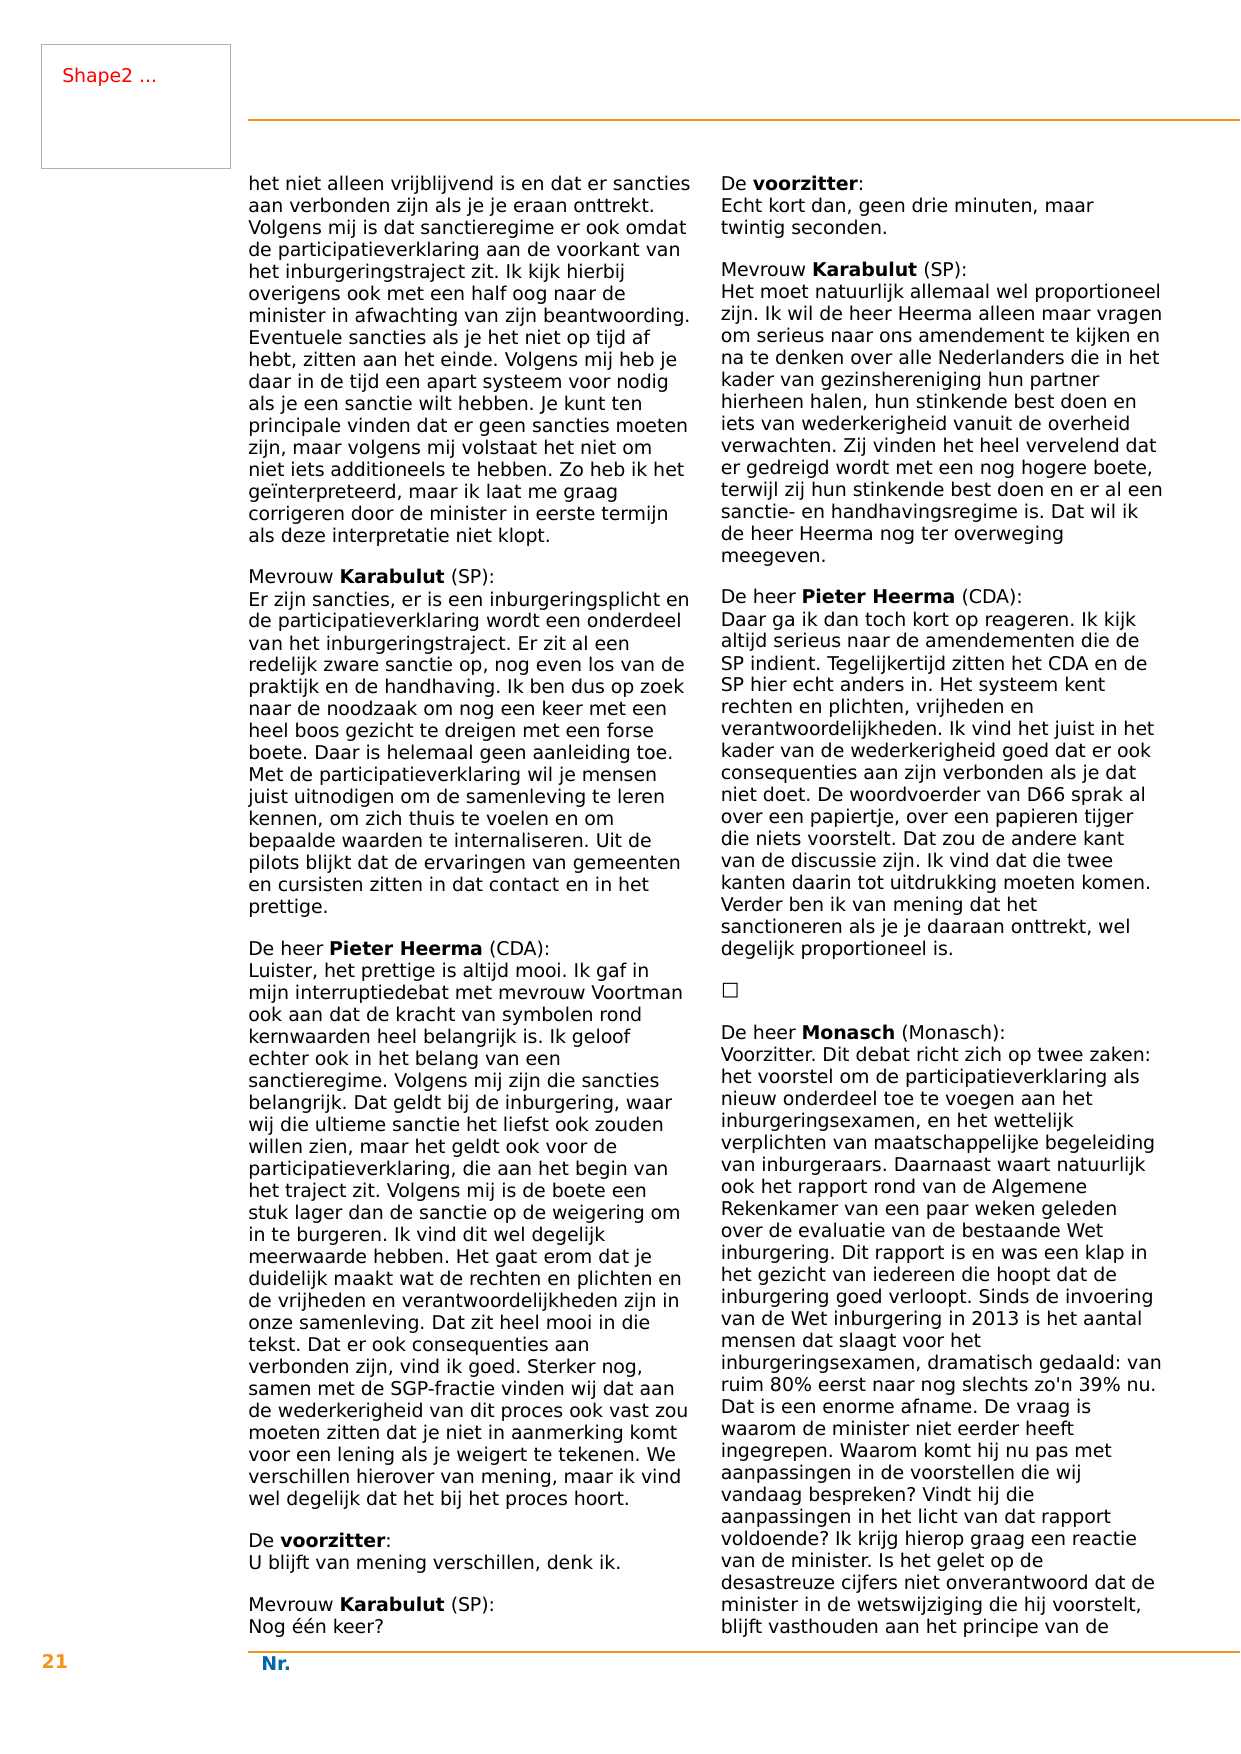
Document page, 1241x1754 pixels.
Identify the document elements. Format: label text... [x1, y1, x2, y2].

text Mevrouw Karabulut (SP): [721, 259, 1163, 281]
text Mevrouw Karabulut (SP): [248, 566, 691, 588]
text U blijft van mening verschillen, denk ik. [248, 1552, 691, 1573]
text Luister, het prettige is altijd mooi. Ik gaf in mijn interruptiedebat met mevrouw Voortman ook aan dat de kracht van symbolen rond kernwaarden heel belangrijk is. Ik geloof echter ook in het belang van een sanctieregime. Volgens mij zijn die sancties belangrijk. Dat geldt bij de inburgering, waar wij die ultieme sanctie het liefst ook zouden willen zien, maar het geldt ook voor de participatieverklaring, die aan het begin van het traject zit. Volgens mij is de boete een stuk lager dan de sanctie op de weigering om in te burgeren. Ik vind dit wel degelijk meerwaarde hebben. Het gaat erom dat je duidelijk maakt wat de rechten en plichten en de vrijheden en verantwoordelijkheden zijn in onze samenleving. Dat zit heel mooi in die tekst. Dat er ook consequenties aan verbonden zijn, vind ik goed. Sterker nog, samen met de SGP-fractie vinden wij dat aan de wederkerigheid van dit proces ook vast zou moeten zitten dat je niet in aanmerking komt voor een lening als je weigert te tekenen. We verschillen hierover van mening, maar ik vind wel degelijk dat het bij het proces hoort. [248, 960, 691, 1509]
text ⬜ [721, 980, 1163, 1002]
text De voorzitter: [721, 173, 1163, 195]
text De voorzitter: [248, 1529, 691, 1552]
text het niet alleen vrijblijvend is en dat er sancties aan verbonden zijn als je je eraan onttrekt. Volgens mij is dat sanctieregime er ook omdat de participatieverklaring aan de voorkant van het inburgeringstraject zit. Ik kijk hierbij overigens ook met een half oog naar de minister in afwachting van zijn beantwoording. Eventuele sancties als je het niet op tijd af hebt, zitten aan het einde. Volgens mij heb je daar in de tijd een apart systeem voor nodig als je een sanctie wilt hebben. Je kunt ten principale vinden dat er geen sancties moeten zijn, maar volgens mij volstaat het niet om niet iets additioneels te hebben. Zo heb ik het geïnterpreteerd, maar ik laat me graag corrigeren door de minister in eerste termijn als deze interpretatie niet klopt. [248, 173, 691, 546]
text De heer Pieter Heerma (CDA): [721, 586, 1163, 608]
text De heer Monasch (Monasch): [721, 1022, 1163, 1044]
text Het moet natuurlijk allemaal wel proportioneel zijn. Ik wil de heer Heerma alleen maar vragen om serieus naar ons amendement te kijken en na te denken over alle Nederlanders die in het kader van gezinshereniging hun partner hierheen halen, hun stinkende best doen en iets van wederkerigheid vanuit de overheid verwachten. Zij vinden het heel vervelend dat er gedreigd wordt met een nog hogere boete, terwijl zij hun stinkende best doen en er al een sanctie- en handhavingsregime is. Dat wil ik de heer Heerma nog ter overweging meegeven. [721, 281, 1163, 566]
text Voorzitter. Dit debat richt zich op twee zaken: het voorstel om de participatieverklaring als nieuw onderdeel toe te voegen aan het inburgeringsexamen, en het wettelijk verplichten van maatschappelijke begeleiding van inburgeraars. Daarnaast waart natuurlijk ook het rapport rond van de Algemene Rekenkamer van een paar weken geleden over de evaluatie van de bestaande Wet inburgering. Dit rapport is en was een klap in het gezicht van iedereen die hoopt dat de inburgering goed verloopt. Sinds de invoering van de Wet inburgering in 2013 is het aantal mensen dat slaagt voor het inburgeringsexamen, dramatisch gedaald: van ruim 80% eerst naar nog slechts zo'n 39% nu. Dat is een enorme afname. De vraag is waarom de minister niet eerder heeft ingegrepen. Waarom komt hij nu pas met aanpassingen in de voorstellen die wij vandaag bespreken? Vindt hij die aanpassingen in het licht van dat rapport voldoende? Ik krijg hierop graag een reactie van de minister. Is het gelet op de desastreuze cijfers niet onverantwoord dat de minister in de wetswijziging die hij voorstelt, blijft vasthouden aan het principe van de [721, 1044, 1163, 1637]
text Nog één keer? [248, 1616, 691, 1637]
text Mevrouw Karabulut (SP): [248, 1593, 691, 1616]
text Daar ga ik dan toch kort op reageren. Ik kijk altijd serieus naar de amendementen die de SP indient. Tegelijkertijd zitten het CDA en de SP hier echt anders in. Het systeem kent rechten en plichten, vrijheden en verantwoordelijkheden. Ik vind het juist in het kader van de wederkerigheid goed dat er ook consequenties aan zijn verbonden als je dat niet doet. De woordvoerder van D66 sprak al over een papiertje, over een papieren tijger die niets voorstelt. Dat zou de andere kant van de discussie zijn. Ik vind dat die twee kanten daarin tot uitdrukking moeten komen. Verder ben ik van mening dat het sanctioneren als je je daaraan onttrekt, wel degelijk proportioneel is. [721, 608, 1163, 960]
text Er zijn sancties, er is een inburgeringsplicht en de participatieverklaring wordt een onderdeel van het inburgeringstraject. Er zit al een redelijk zware sanctie op, nog even los van de praktijk en de handhaving. Ik ben dus op zoek naar de noodzaak om nog een keer met een heel boos gezicht te dreigen met een forse boete. Daar is helemaal geen aanleiding toe. Met de participatieverklaring wil je mensen juist uitnodigen om de samenleving te leren kennen, om zich thuis te voelen en om bepaalde waarden te internaliseren. Uit de pilots blijkt dat de ervaringen van gemeenten en cursisten zitten in dat contact en in het prettige. [248, 588, 691, 918]
text De heer Pieter Heerma (CDA): [248, 938, 691, 960]
text Echt kort dan, geen drie minuten, maar twintig seconden. [721, 195, 1163, 239]
